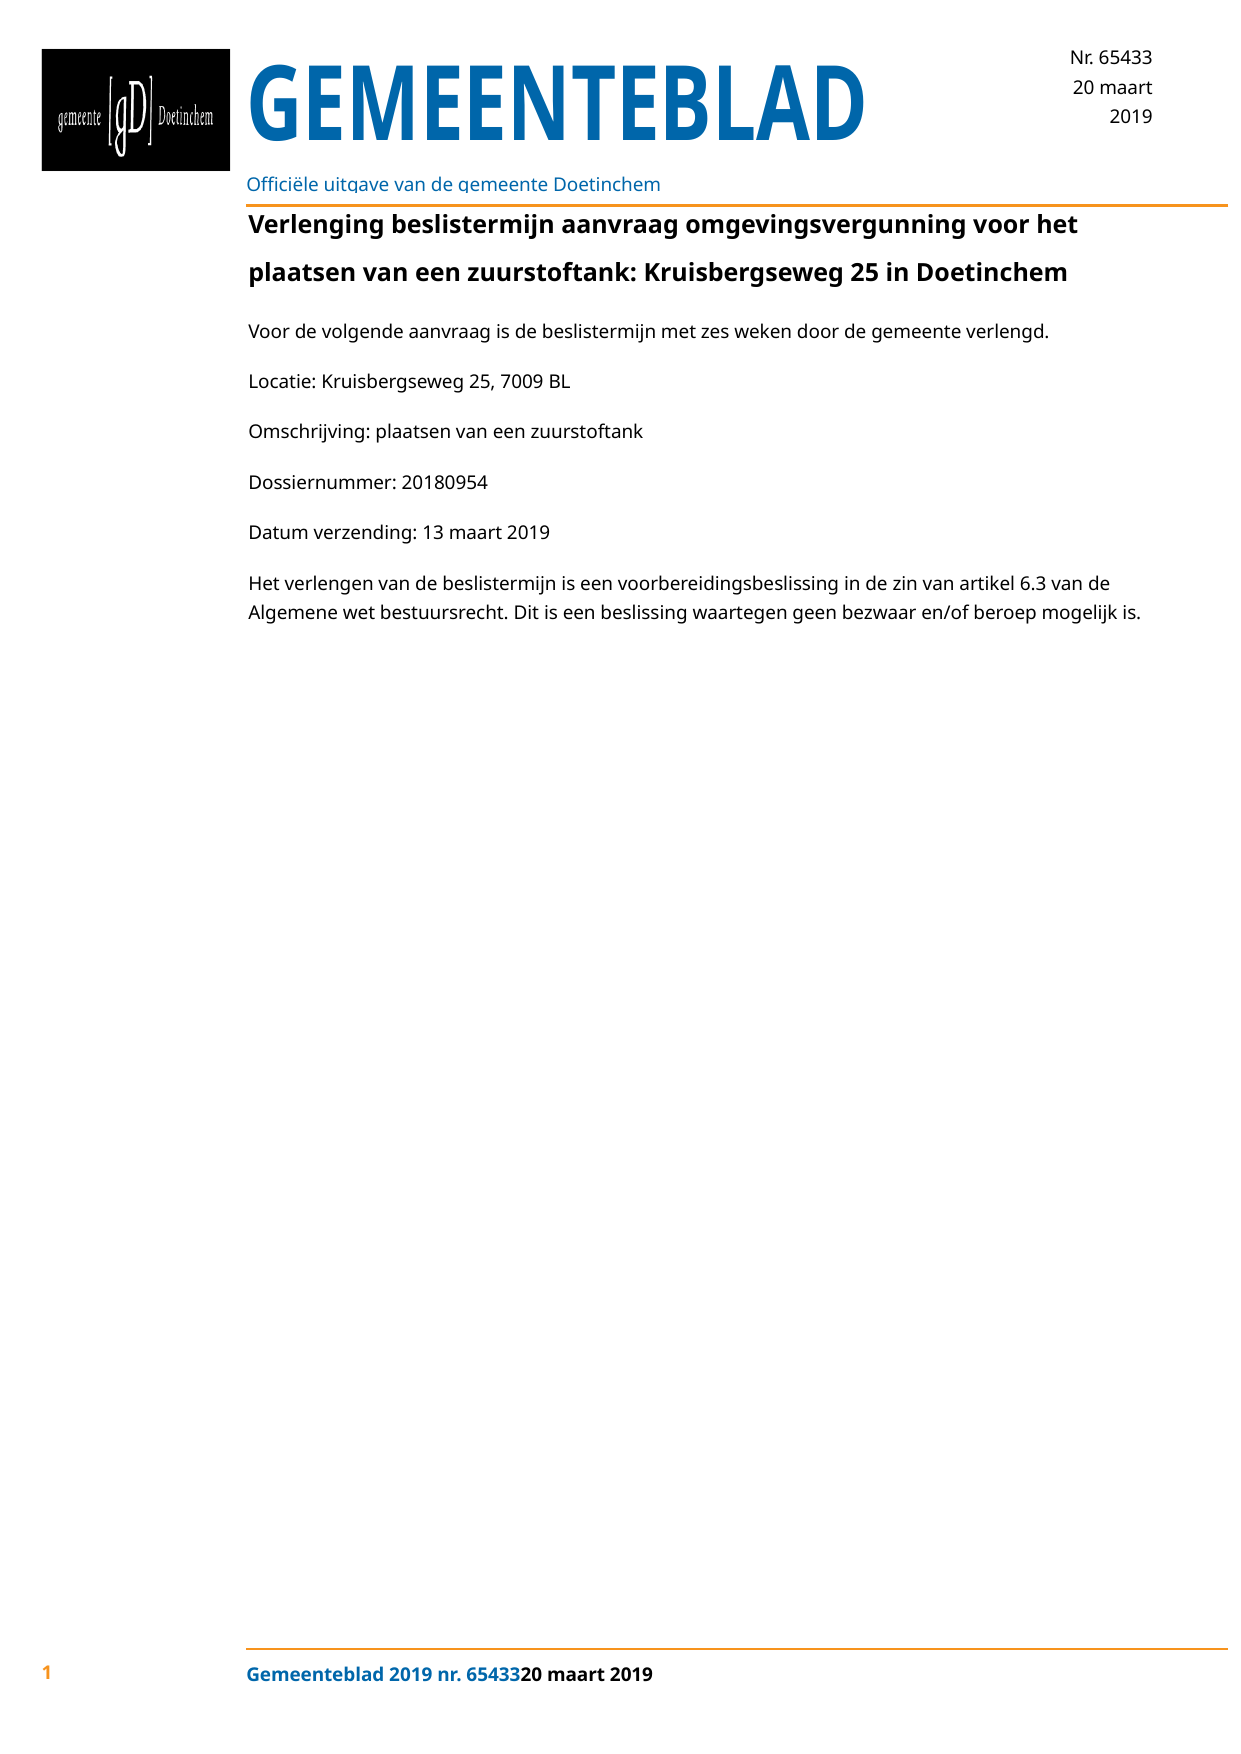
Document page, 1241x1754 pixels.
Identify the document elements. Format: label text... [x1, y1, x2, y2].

text Het verlengen van de beslistermijn is een voorbereidingsbeslissing in de zin van artikel 6.3 van de Algemene wet bestuursrecht. Dit is een beslissing waartegen geen bezwaar en/of beroep mogelijk is. [248, 570, 1152, 625]
text Omschrijving: plaatsen van een zuurstoftank [248, 419, 1152, 444]
text Voor de volgende aanvraag is de beslistermijn met zes weken door de gemeente verlengd. [248, 318, 1152, 344]
text Locatie: Kruisbergseweg 25, 7009 BL [248, 368, 1152, 394]
text Dossiernummer: 20180954 [248, 469, 1152, 495]
text Verlenging beslistermijn aanvraag omgevingsvergunning voor het plaatsen van een zuurstoftank: Kruisbergseweg 25 in Doetinchem [248, 207, 1152, 288]
picture [41, 47, 231, 172]
text Datum verzending: 13 maart 2019 [248, 519, 1152, 545]
